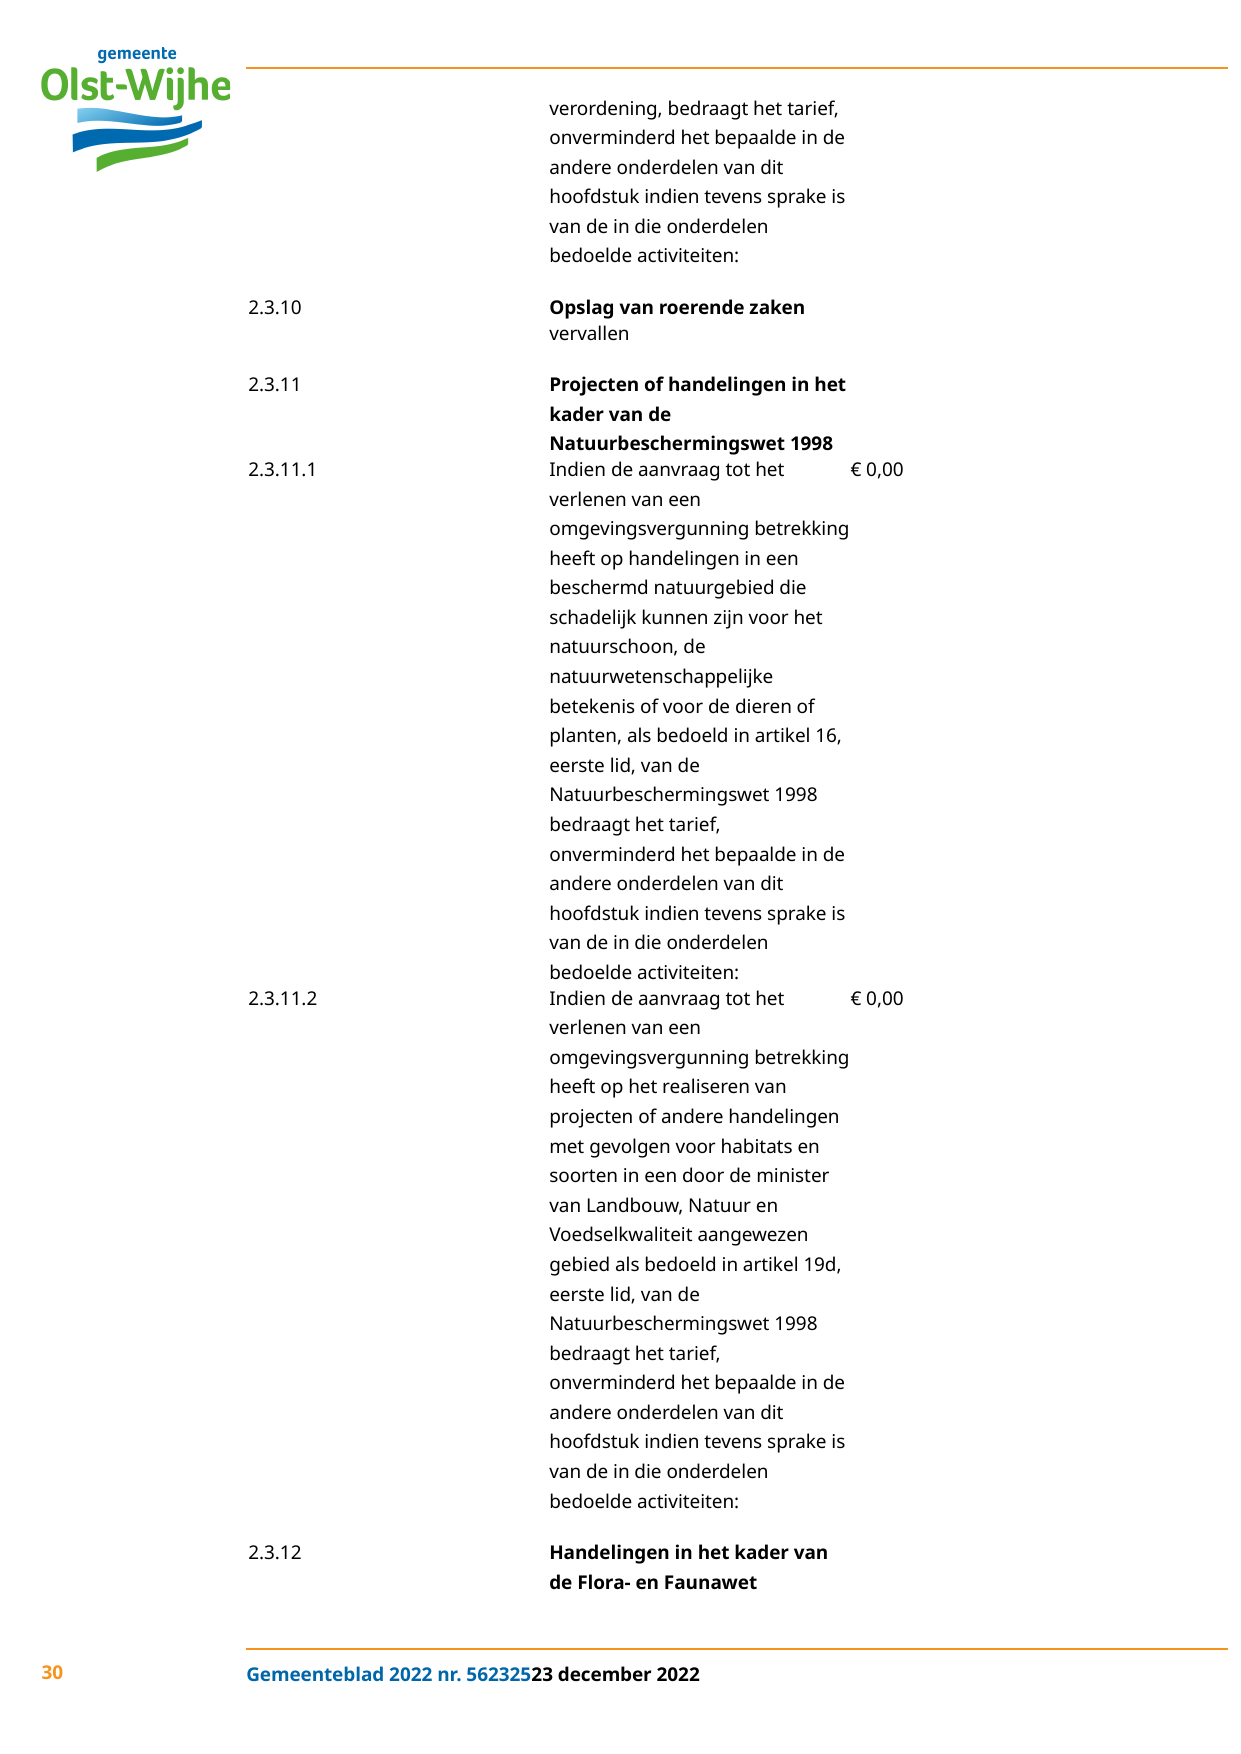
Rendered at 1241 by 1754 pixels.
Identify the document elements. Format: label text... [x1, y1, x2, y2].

table_cell [549, 346, 850, 371]
table_cell [248, 320, 549, 346]
table_cell 2.3.11.1 [248, 456, 549, 985]
table_cell Handelingen in het kader van de Flora- en Faunawet [549, 1539, 850, 1594]
table_cell [248, 95, 549, 268]
table_cell Indien de aanvraag tot het verlenen van een omgevingsvergunning betrekking heeft op het realiseren van projecten of andere handelingen met gevolgen voor habitats en soorten in een door de minister van Landbouw, Natuur en Voedselkwaliteit aangewezen gebied als bedoeld in artikel 19d, eerste lid, van de Natuurbeschermingswet 1998 bedraagt het tarief, onverminderd het bepaalde in de andere onderdelen van dit hoofdstuk indien tevens sprake is van de in die onderdelen bedoelde activiteiten: [549, 985, 850, 1513]
table_cell [850, 294, 1152, 320]
picture [41, 47, 231, 172]
table_cell 2.3.12 [248, 1539, 549, 1594]
table_cell [248, 1514, 549, 1539]
table_cell [248, 346, 549, 371]
table_cell [850, 346, 1152, 371]
table_cell Opslag van roerende zaken [549, 294, 850, 320]
table_cell vervallen [549, 320, 850, 346]
table_cell [549, 269, 850, 294]
table_cell [850, 269, 1152, 294]
table_cell [850, 320, 1152, 346]
table_cell € 0,00 [850, 985, 1152, 1513]
table_cell verordening, bedraagt het tarief, onverminderd het bepaalde in de andere onderdelen van dit hoofdstuk indien tevens sprake is van de in die onderdelen bedoelde activiteiten: [549, 95, 850, 268]
table_cell Projecten of handelingen in het kader van de Natuurbeschermingswet 1998 [549, 371, 850, 456]
table_cell [850, 1514, 1152, 1539]
table_cell Indien de aanvraag tot het verlenen van een omgevingsvergunning betrekking heeft op handelingen in een beschermd natuurgebied die schadelijk kunnen zijn voor het natuurschoon, de natuurwetenschappelijke betekenis of voor de dieren of planten, als bedoeld in artikel 16, eerste lid, van de Natuurbeschermingswet 1998 bedraagt het tarief, onverminderd het bepaalde in de andere onderdelen van dit hoofdstuk indien tevens sprake is van de in die onderdelen bedoelde activiteiten: [549, 456, 850, 985]
table_cell € 0,00 [850, 456, 1152, 985]
table_cell [850, 95, 1152, 268]
table_cell [850, 1539, 1152, 1594]
table_cell 2.3.11.2 [248, 985, 549, 1513]
table_cell [248, 269, 549, 294]
table_cell [549, 1514, 850, 1539]
table_cell [850, 371, 1152, 456]
table_cell 2.3.10 [248, 294, 549, 320]
table_cell 2.3.11 [248, 371, 549, 456]
